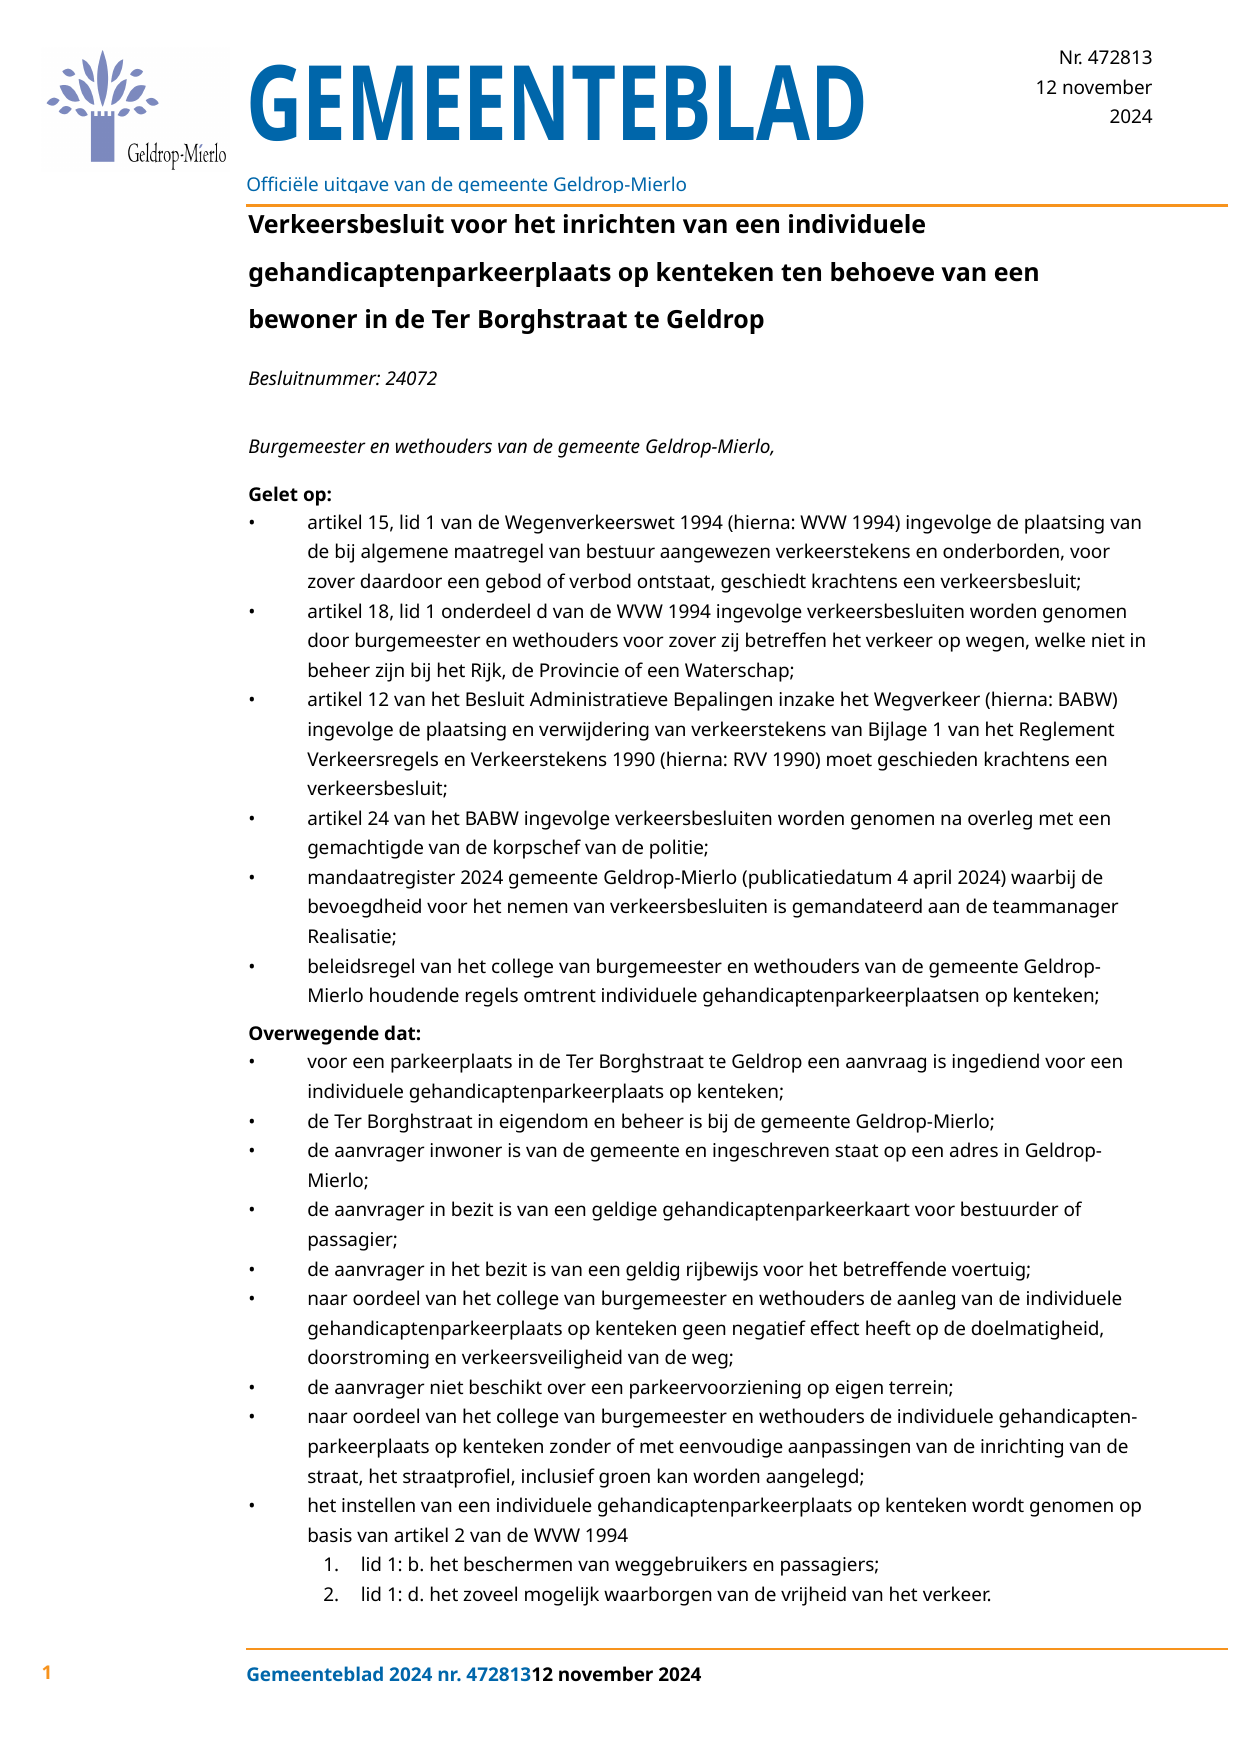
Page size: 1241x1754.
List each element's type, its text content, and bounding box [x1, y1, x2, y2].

list artikel 12 van het Besluit Administratieve Bepalingen inzake het Wegverkeer (hierna: BABW) ingevolge de plaatsing en verwijdering van verkeerstekens van Bijlage 1 van het Reglement Verkeersregels en Verkeerstekens 1990 (hierna: RVV 1990) moet geschieden krachtens een verkeersbesluit; [248, 687, 1152, 801]
picture [41, 47, 231, 172]
list artikel 24 van het BABW ingevolge verkeersbesluiten worden genomen na overleg met een gemachtigde van de korpschef van de politie; [248, 805, 1152, 860]
list de aanvrager in bezit is van een geldige gehandicaptenparkeerkaart voor bestuurder of passagier; [248, 1197, 1152, 1252]
list voor een parkeerplaats in de Ter Borghstraat te Geldrop een aanvraag is ingediend voor een individuele gehandicaptenparkeerplaats op kenteken; [248, 1049, 1152, 1104]
text Verkeersbesluit voor het inrichten van een individuele gehandicaptenparkeerplaats op kenteken ten behoeve van een bewoner in de Ter Borghstraat te Geldrop [248, 207, 1152, 336]
list naar oordeel van het college van burgemeester en wethouders de aanleg van de individuele gehandicaptenparkeerplaats op kenteken geen negatief effect heeft op de doelmatigheid, doorstroming en verkeersveiligheid van de weg; [248, 1285, 1152, 1370]
list lid 1: d. het zoveel mogelijk waarborgen van de vrijheid van het verkeer. [323, 1581, 1152, 1607]
list artikel 15, lid 1 van de Wegenverkeerswet 1994 (hierna: WVW 1994) ingevolge de plaatsing van de bij algemene maatregel van bestuur aangewezen verkeerstekens en onderborden, voor zover daardoor een gebod of verbod ontstaat, geschiedt krachtens een verkeersbesluit; [248, 509, 1152, 594]
list het instellen van een individuele gehandicaptenparkeerplaats op kenteken wordt genomen op basis van artikel 2 van de WVW 1994 [248, 1492, 1152, 1548]
list de Ter Borghstraat in eigendom en beheer is bij de gemeente Geldrop-Mierlo; [248, 1108, 1152, 1134]
text Besluitnummer: 24072 [248, 366, 1152, 391]
list lid 1: b. het beschermen van weggebruikers en passagiers; [323, 1552, 1152, 1577]
list de aanvrager niet beschikt over een parkeervoorziening op eigen terrein; [248, 1374, 1152, 1400]
text Overwegende dat: [248, 1020, 1152, 1046]
list mandaatregister 2024 gemeente Geldrop-Mierlo (publicatiedatum 4 april 2024) waarbij de bevoegdheid voor het nemen van verkeersbesluiten is gemandateerd aan de teammanager Realisatie; [248, 864, 1152, 949]
list naar oordeel van het college van burgemeester en wethouders de individuele gehandicapten-parkeerplaats op kenteken zonder of met eenvoudige aanpassingen van de inrichting van de straat, het straatprofiel, inclusief groen kan worden aangelegd; [248, 1404, 1152, 1489]
list beleidsregel van het college van burgemeester en wethouders van de gemeente Geldrop-Mierlo houdende regels omtrent individuele gehandicaptenparkeerplaatsen op kenteken; [248, 953, 1152, 1008]
list de aanvrager in het bezit is van een geldig rijbewijs voor het betreffende voertuig; [248, 1256, 1152, 1282]
text Burgemeester en wethouders van de gemeente Geldrop-Mierlo, [248, 433, 1152, 459]
list artikel 18, lid 1 onderdeel d van de WVW 1994 ingevolge verkeersbesluiten worden genomen door burgemeester en wethouders voor zover zij betreffen het verkeer op wegen, welke niet in beheer zijn bij het Rijk, de Provincie of een Waterschap; [248, 598, 1152, 683]
text Gelet op: [248, 481, 1152, 507]
list de aanvrager inwoner is van de gemeente en ingeschreven staat op een adres in Geldrop-Mierlo; [248, 1137, 1152, 1193]
